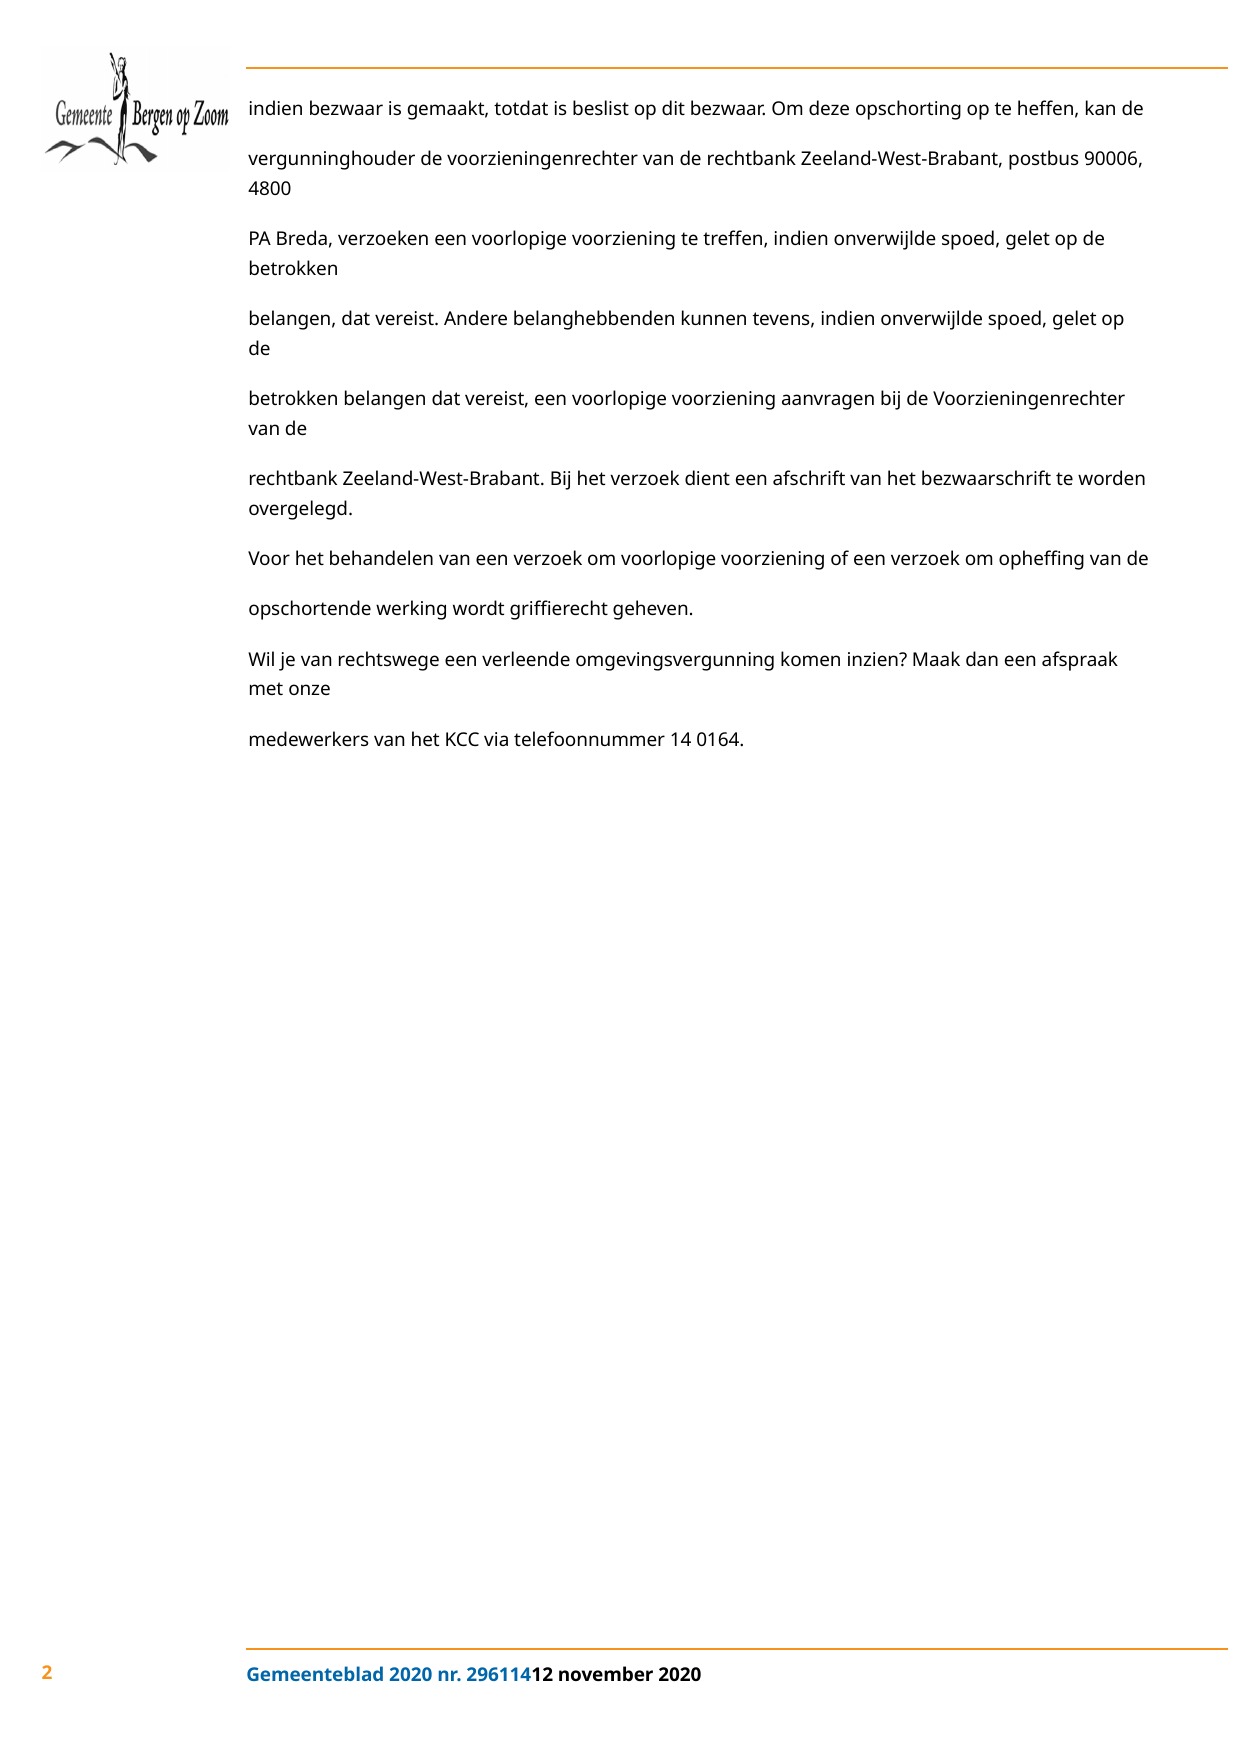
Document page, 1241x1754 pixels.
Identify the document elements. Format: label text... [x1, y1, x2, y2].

text medewerkers van het KCC via telefoonnummer 14 0164. [248, 726, 1152, 752]
text belangen, dat vereist. Andere belanghebbenden kunnen tevens, indien onverwijlde spoed, gelet op de [248, 305, 1152, 361]
text Wil je van rechtswege een verleende omgevingsvergunning komen inzien? Maak dan een afspraak met onze [248, 646, 1152, 701]
picture [41, 47, 231, 172]
text opschortende werking wordt griffierecht geheven. [248, 596, 1152, 621]
text Voor het behandelen van een verzoek om voorlopige voorziening of een verzoek om opheffing van de [248, 545, 1152, 571]
text rechtbank Zeeland-West-Brabant. Bij het verzoek dient een afschrift van het bezwaarschrift te worden overgelegd. [248, 465, 1152, 521]
text indien bezwaar is gemaakt, totdat is beslist op dit bezwaar. Om deze opschorting op te heffen, kan de [248, 95, 1152, 121]
text vergunninghouder de voorzieningenrechter van de rechtbank Zeeland-West-Brabant, postbus 90006, 4800 [248, 145, 1152, 201]
text PA Breda, verzoeken een voorlopige voorziening te treffen, indien onverwijlde spoed, gelet op de betrokken [248, 225, 1152, 281]
text betrokken belangen dat vereist, een voorlopige voorziening aanvragen bij de Voorzieningenrechter van de [248, 385, 1152, 441]
